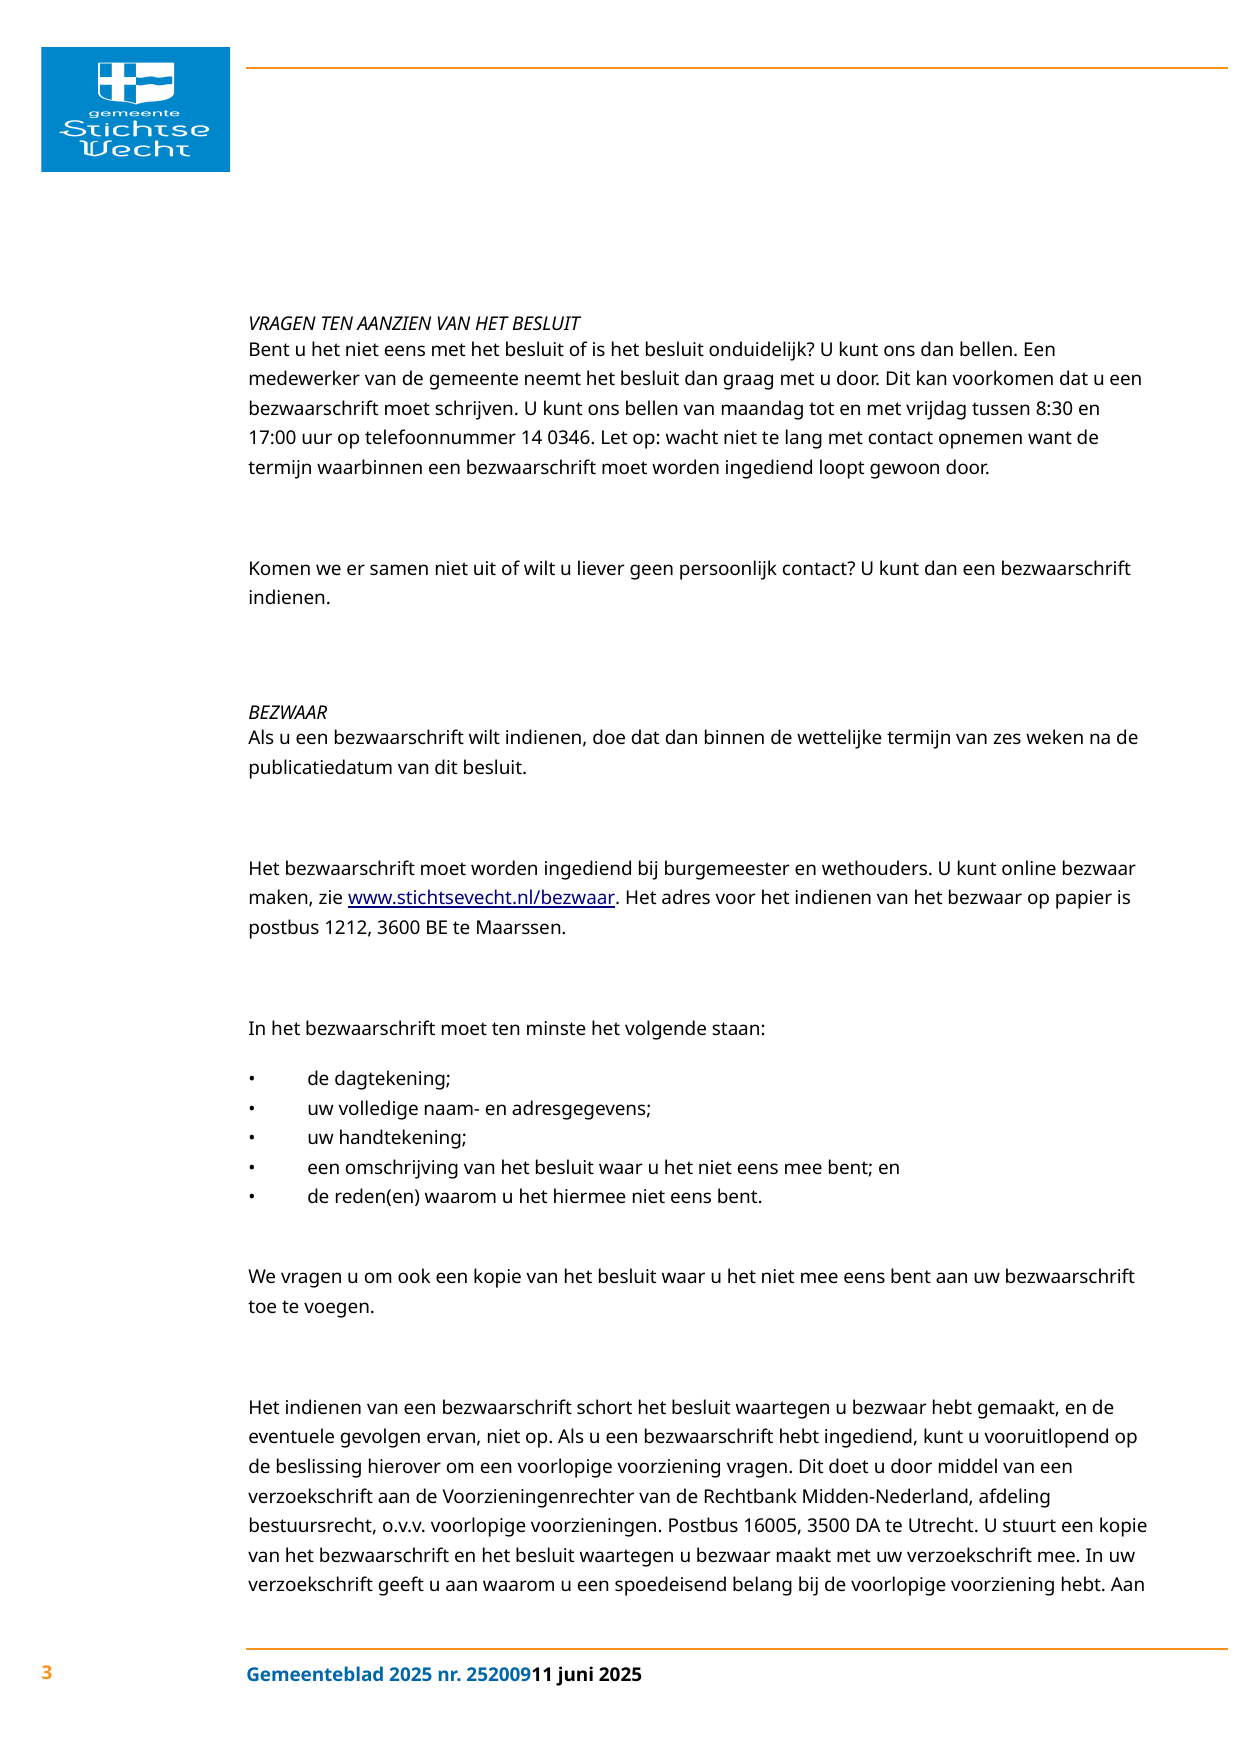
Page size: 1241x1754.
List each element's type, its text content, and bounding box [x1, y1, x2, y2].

list uw handtekening; [248, 1124, 1152, 1150]
text VRAGEN TEN AANZIEN VAN HET BESLUIT [248, 310, 1152, 336]
text Als u een bezwaarschrift wilt indienen, doe dat dan binnen de wettelijke termijn van zes weken na de publicatiedatum van dit besluit. [248, 724, 1152, 780]
picture [137, 63, 174, 103]
list de reden(en) waarom u het hiermee niet eens bent. [248, 1184, 1152, 1209]
list uw volledige naam- en adresgegevens; [248, 1095, 1152, 1121]
text Komen we er samen niet uit of wilt u liever geen persoonlijk contact? U kunt dan een bezwaarschrift indienen. [248, 555, 1152, 610]
text Bent u het niet eens met het besluit of is het besluit onduidelijk? U kunt ons dan bellen. Een medewerker van de gemeente neemt het besluit dan graag met u door. Dit kan voorkomen dat u een bezwaarschrift moet schrijven. U kunt ons bellen van maandag tot en met vrijdag tussen 8:30 en 17:00 uur op telefoonnummer 14 0346. Let op: wacht niet te lang met contact opnemen want de termijn waarbinnen een bezwaarschrift moet worden ingediend loopt gewoon door. [248, 336, 1152, 480]
text BEZWAAR [248, 699, 1152, 724]
list de dagtekening; [248, 1065, 1152, 1091]
list een omschrijving van het besluit waar u het niet eens mee bent; en [248, 1154, 1152, 1180]
picture [99, 63, 135, 101]
text In het bezwaarschrift moet ten minste het volgende staan: [248, 1015, 1152, 1041]
text Het indienen van een bezwaarschrift schort het besluit waartegen u bezwaar hebt gemaakt, en de eventuele gevolgen ervan, niet op. Als u een bezwaarschrift hebt ingediend, kunt u vooruitlopend op de beslissing hierover om een voorlopige voorziening vragen. Dit doet u door middel van een verzoekschrift aan de Voorzieningenrechter van de Rechtbank Midden-Nederland, afdeling bestuursrecht, o.v.v. voorlopige voorzieningen. Postbus 16005, 3500 DA te Utrecht. U stuurt een kopie van het bezwaarschrift en het besluit waartegen u bezwaar maakt met uw verzoekschrift mee. In uw verzoekschrift geeft u aan waarom u een spoedeisend belang bij de voorlopige voorziening hebt. Aan [248, 1394, 1152, 1597]
text We vragen u om ook een kopie van het besluit waar u het niet mee eens bent aan uw bezwaarschrift toe te voegen. [248, 1264, 1152, 1319]
text Het bezwaarschrift moet worden ingediend bij burgemeester en wethouders. U kunt online bezwaar maken, zie www.stichtsevecht.nl/bezwaar. Het adres voor het indienen van het bezwaar op papier is postbus 1212, 3600 BE te Maarssen. [248, 855, 1152, 940]
